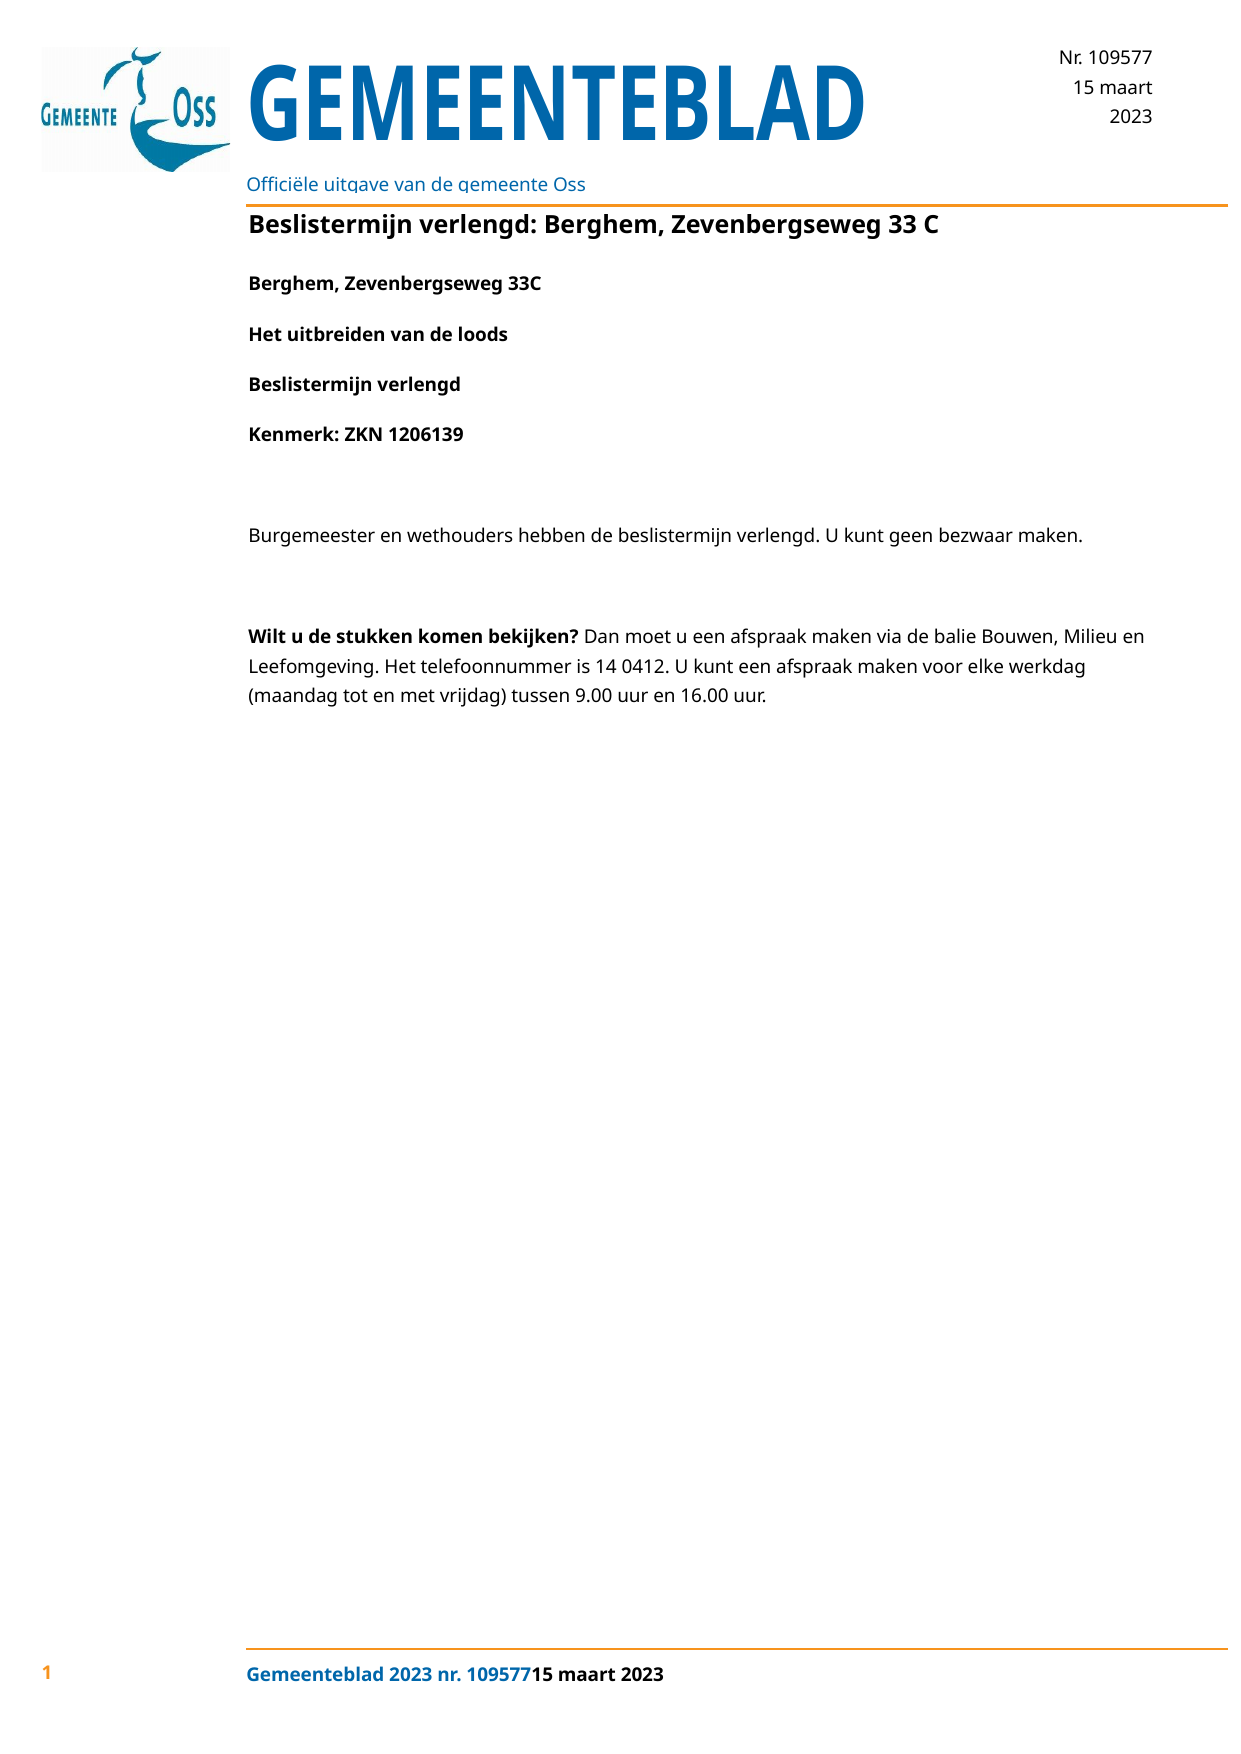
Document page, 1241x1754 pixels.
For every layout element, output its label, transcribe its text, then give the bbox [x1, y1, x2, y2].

text Kenmerk: ZKN 1206139 [248, 422, 1152, 447]
text Berghem, Zevenbergseweg 33C [248, 270, 1152, 296]
picture [41, 47, 231, 172]
text Het uitbreiden van de loods [248, 321, 1152, 346]
text Wilt u de stukken komen bekijken? Dan moet u een afspraak maken via de balie Bouwen, Milieu en Leefomgeving. Het telefoonnummer is 14 0412. U kunt een afspraak maken voor elke werkdag (maandag tot en met vrijdag) tussen 9.00 uur en 16.00 uur. [248, 623, 1152, 708]
text Beslistermijn verlengd [248, 371, 1152, 397]
text Burgemeester en wethouders hebben de beslistermijn verlengd. U kunt geen bezwaar maken. [248, 522, 1152, 548]
text Beslistermijn verlengd: Berghem, Zevenbergseweg 33 C [248, 207, 1152, 241]
